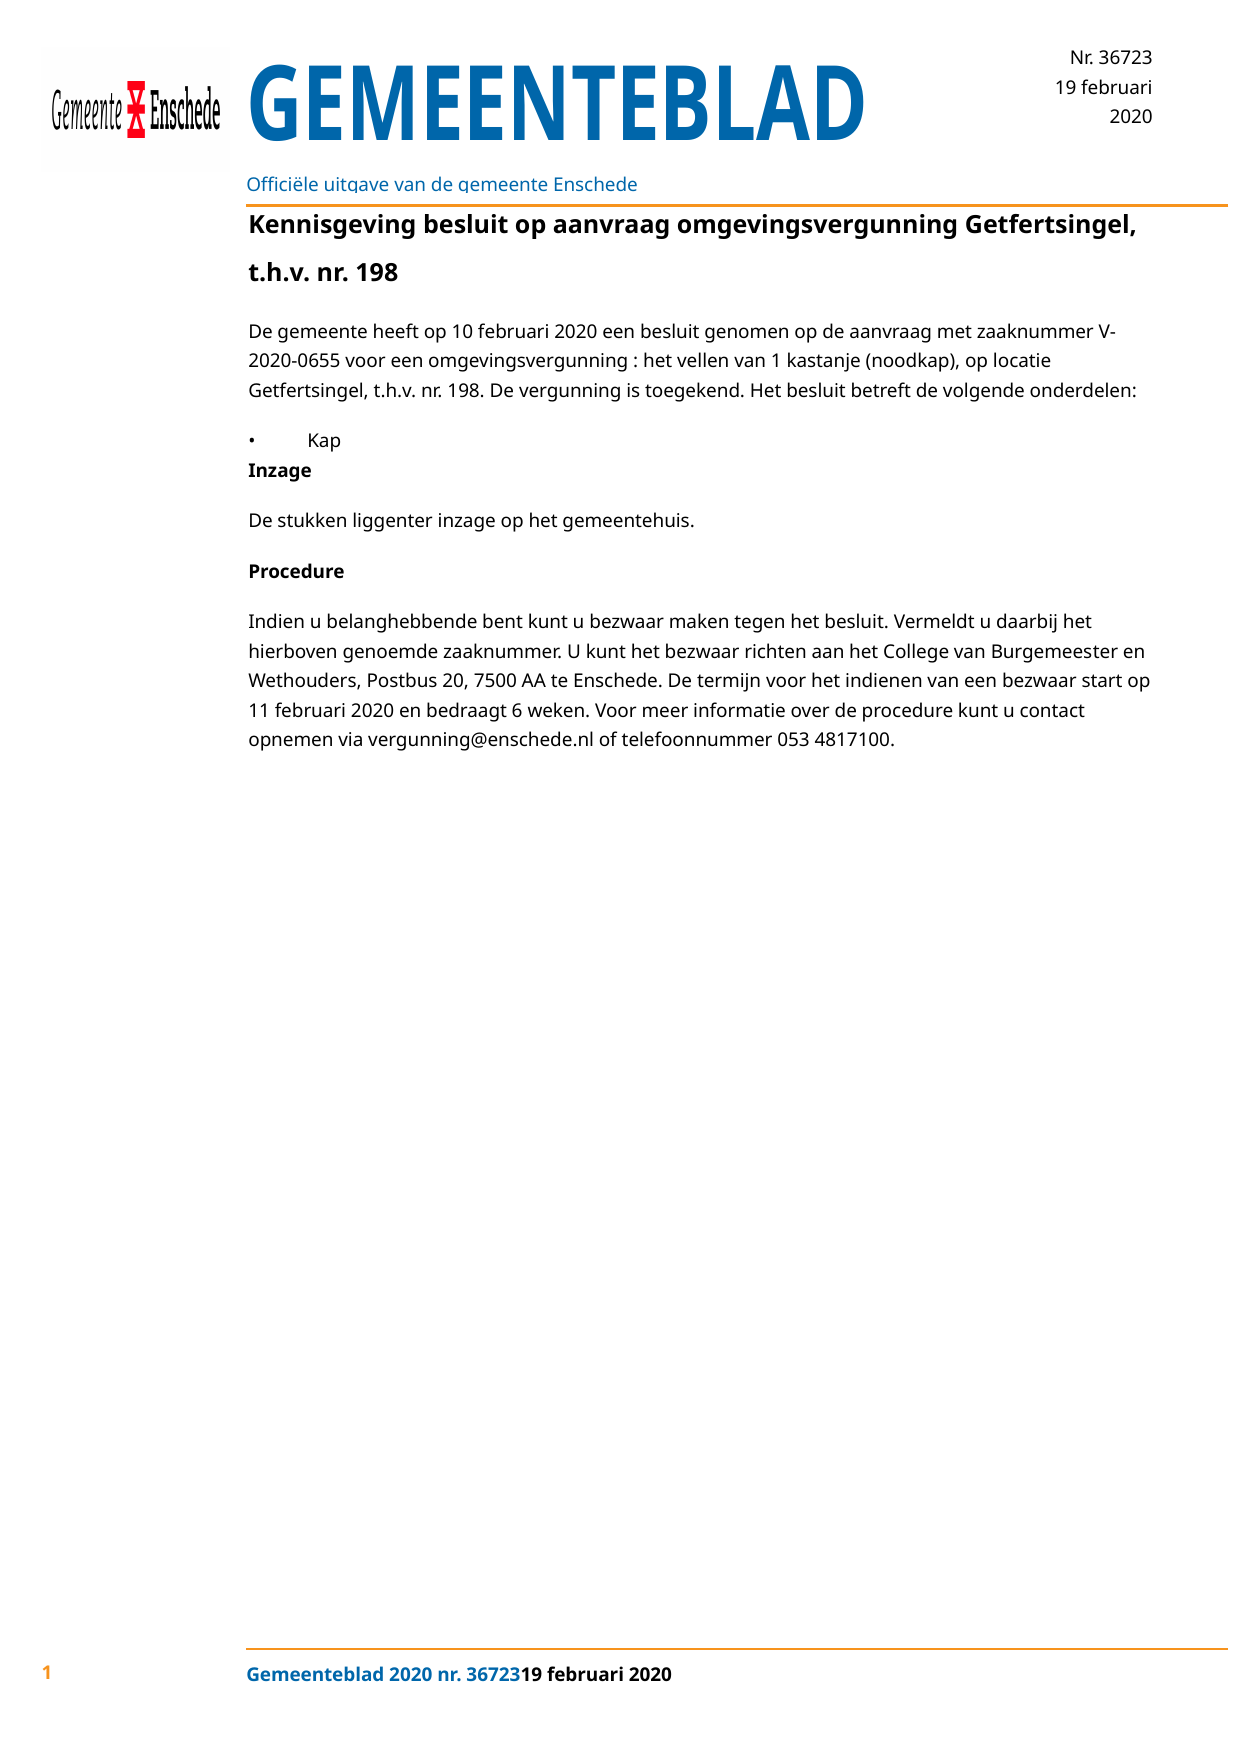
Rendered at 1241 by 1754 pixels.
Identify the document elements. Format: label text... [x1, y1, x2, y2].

text Procedure [248, 558, 1152, 584]
picture [41, 47, 231, 172]
text Inzage [248, 457, 1152, 483]
text De gemeente heeft op 10 februari 2020 een besluit genomen op de aanvraag met zaaknummer V-2020-0655 voor een omgevingsvergunning : het vellen van 1 kastanje (noodkap), op locatie Getfertsingel, t.h.v. nr. 198. De vergunning is toegekend. Het besluit betreft de volgende onderdelen: [248, 318, 1152, 403]
text De stukken liggenter inzage op het gemeentehuis. [248, 507, 1152, 533]
text Indien u belanghebbende bent kunt u bezwaar maken tegen het besluit. Vermeldt u daarbij het hierboven genoemde zaaknummer. U kunt het bezwaar richten aan het College van Burgemees­ter en Wethouders, Postbus 20, 7500 AA te Enschede. De termijn voor het indienen van een bezwaar start op 11 februari 2020 en bedraagt 6 weken. Voor meer informatie over de procedure kunt u contact opnemen via vergunning@enschede.nl of telefoonnummer 053 4817100. [248, 608, 1152, 752]
list Kap [248, 427, 1152, 453]
text Kennisgeving besluit op aanvraag omgevingsvergunning Getfertsingel, t.h.v. nr. 198 [248, 207, 1152, 288]
